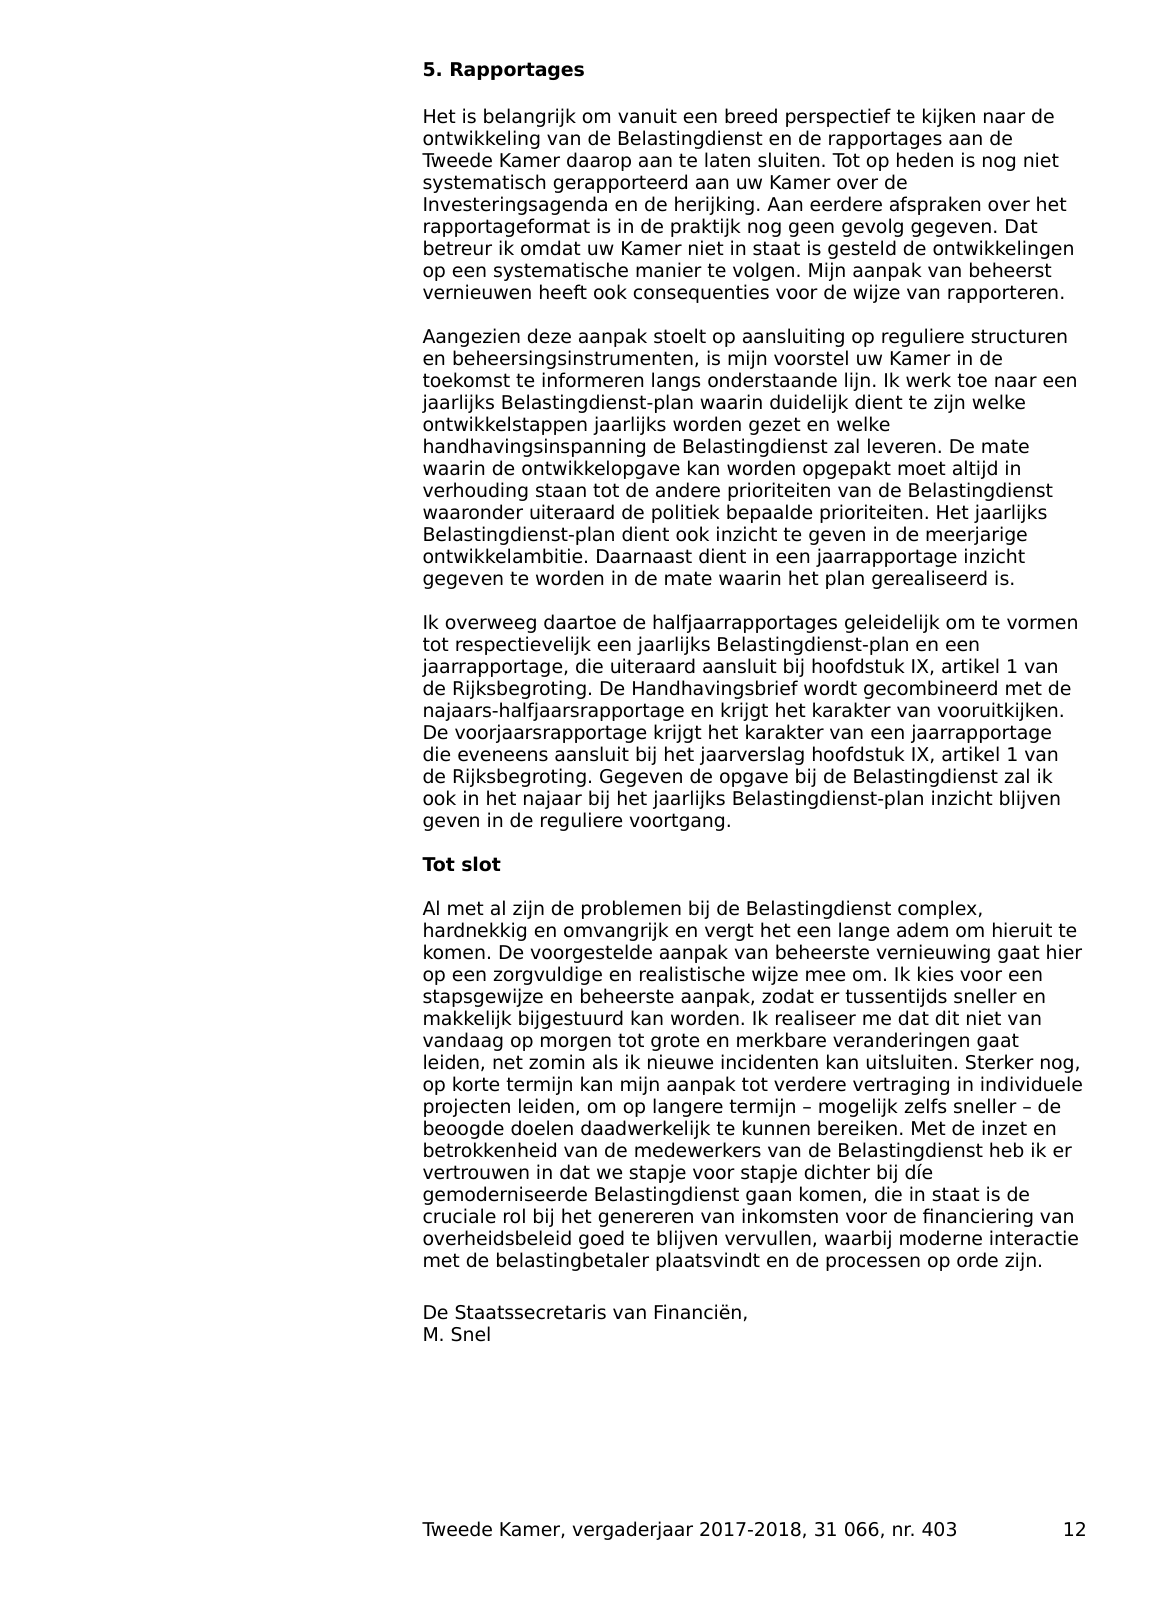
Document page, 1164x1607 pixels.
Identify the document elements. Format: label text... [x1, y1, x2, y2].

text Het is belangrijk om vanuit een breed perspectief te kijken naar de ontwikkeling van de Belastingdienst en de rapportages aan de Tweede Kamer daarop aan te laten sluiten. Tot op heden is nog niet systematisch gerapporteerd aan uw Kamer over de Investeringsagenda en de herijking. Aan eerdere afspraken over het rapportageformat is in de praktijk nog geen gevolg gegeven. Dat betreur ik omdat uw Kamer niet in staat is gesteld de ontwikkelingen op een systematische manier te volgen. Mijn aanpak van beheerst vernieuwen heeft ook consequenties voor de wijze van rapporteren. [422, 106, 1087, 304]
text Al met al zijn de problemen bij de Belastingdienst complex, hardnekkig en omvangrijk en vergt het een lange adem om hieruit te komen. De voorgestelde aanpak van beheerste vernieuwing gaat hier op een zorgvuldige en realistische wijze mee om. Ik kies voor een stapsgewijze en beheerste aanpak, zodat er tussentijds sneller en makkelijk bijgestuurd kan worden. Ik realiseer me dat dit niet van vandaag op morgen tot grote en merkbare veranderingen gaat leiden, net zomin als ik nieuwe incidenten kan uitsluiten. Sterker nog, op korte termijn kan mijn aanpak tot verdere vertraging in individuele projecten leiden, om op langere termijn – mogelijk zelfs sneller – de beoogde doelen daadwerkelijk te kunnen bereiken. Met de inzet en betrokkenheid van de medewerkers van de Belastingdienst heb ik er vertrouwen in dat we stapje voor stapje dichter bij díe gemoderniseerde Belastingdienst gaan komen, die in staat is de cruciale rol bij het genereren van inkomsten voor de financiering van overheidsbeleid goed te blijven vervullen, waarbij moderne interactie met de belastingbetaler plaatsvindt en de processen op orde zijn. [422, 898, 1087, 1272]
text Ik overweeg daartoe de halfjaarrapportages geleidelijk om te vormen tot respectievelijk een jaarlijks Belastingdienst-plan en een jaarrapportage, die uiteraard aansluit bij hoofdstuk IX, artikel 1 van de Rijksbegroting. De Handhavingsbrief wordt gecombineerd met de najaars-halfjaarsrapportage en krijgt het karakter van vooruitkijken. De voorjaarsrapportage krijgt het karakter van een jaarrapportage die eveneens aansluit bij het jaarverslag hoofdstuk IX, artikel 1 van de Rijksbegroting. Gegeven de opgave bij de Belastingdienst zal ik ook in het najaar bij het jaarlijks Belastingdienst-plan inzicht blijven geven in de reguliere voortgang. [422, 612, 1087, 832]
text De Staatssecretaris van Financiën, M. Snel [422, 1302, 1087, 1346]
subtitle 5. Rapportages [422, 59, 1087, 81]
text Aangezien deze aanpak stoelt op aansluiting op reguliere structuren en beheersingsinstrumenten, is mijn voorstel uw Kamer in de toekomst te informeren langs onderstaande lijn. Ik werk toe naar een jaarlijks Belastingdienst-plan waarin duidelijk dient te zijn welke ontwikkelstappen jaarlijks worden gezet en welke handhavingsinspanning de Belastingdienst zal leveren. De mate waarin de ontwikkelopgave kan worden opgepakt moet altijd in verhouding staan tot de andere prioriteiten van de Belastingdienst waaronder uiteraard de politiek bepaalde prioriteiten. Het jaarlijks Belastingdienst-plan dient ook inzicht te geven in de meerjarige ontwikkelambitie. Daarnaast dient in een jaarrapportage inzicht gegeven te worden in de mate waarin het plan gerealiseerd is. [422, 326, 1087, 590]
subtitle Tot slot [422, 854, 1087, 876]
